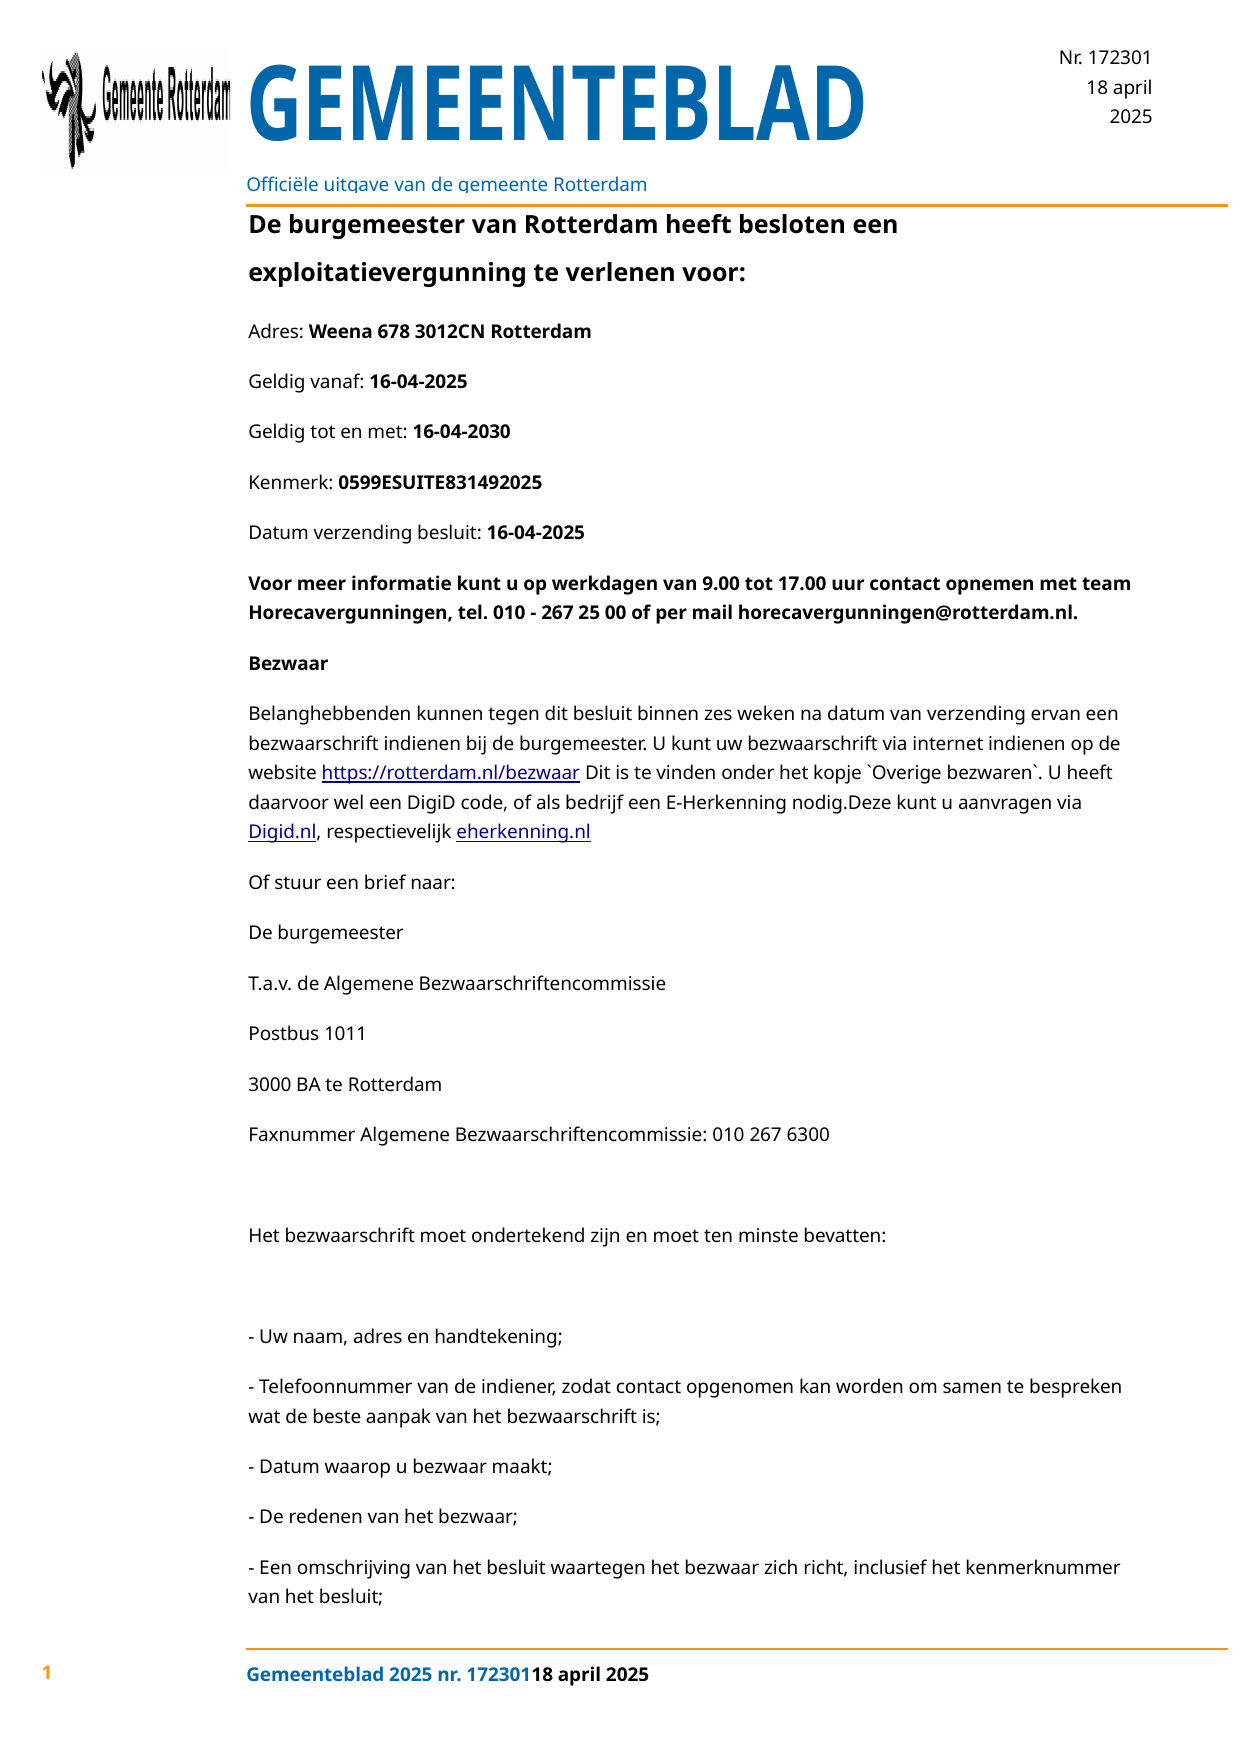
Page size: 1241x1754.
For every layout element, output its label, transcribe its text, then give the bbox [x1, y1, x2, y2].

text Geldig vanaf: 16-04-2025 [248, 368, 1152, 394]
text Het bezwaarschrift moet ondertekend zijn en moet ten minste bevatten: [248, 1222, 1152, 1248]
text Postbus 1011 [248, 1020, 1152, 1046]
text - De redenen van het bezwaar; [248, 1504, 1152, 1529]
text Of stuur een brief naar: [248, 869, 1152, 895]
text Adres: Weena 678 3012CN Rotterdam [248, 318, 1152, 344]
picture [41, 47, 231, 172]
text Faxnummer Algemene Bezwaarschriftencommissie: 010 267 6300 [248, 1121, 1152, 1147]
text - Uw naam, adres en handtekening; [248, 1323, 1152, 1349]
text Kenmerk: 0599ESUITE831492025 [248, 469, 1152, 495]
text Voor meer informatie kunt u op werkdagen van 9.00 tot 17.00 uur contact opnemen met team Horecavergunningen, tel. 010 - 267 25 00 of per mail horecavergunningen@rotterdam.nl. [248, 570, 1152, 625]
text De burgemeester van Rotterdam heeft besloten een exploitatievergunning te verlenen voor: [248, 207, 1152, 288]
text T.a.v. de Algemene Bezwaarschriftencommissie [248, 970, 1152, 996]
text - Een omschrijving van het besluit waartegen het bezwaar zich richt, inclusief het kenmerknummer van het besluit; [248, 1554, 1152, 1609]
text - Telefoonnummer van de indiener, zodat contact opgenomen kan worden om samen te bespreken wat de beste aanpak van het bezwaarschrift is; [248, 1373, 1152, 1429]
text - Datum waarop u bezwaar maakt; [248, 1453, 1152, 1479]
text 3000 BA te Rotterdam [248, 1071, 1152, 1097]
text Belanghebbenden kunnen tegen dit besluit binnen zes weken na datum van verzending ervan een bezwaarschrift indienen bij de burgemeester. U kunt uw bezwaarschrift via internet indienen op de website https://rotterdam.nl/bezwaar Dit is te vinden onder het kopje `Overige bezwaren`. U heeft daarvoor wel een DigiD code, of als bedrijf een E-Herkenning nodig.Deze kunt u aanvragen via Digid.nl, respectievelijk eherkenning.nl [248, 700, 1152, 844]
text Bezwaar [248, 650, 1152, 676]
text De burgemeester [248, 919, 1152, 945]
text Datum verzending besluit: 16-04-2025 [248, 519, 1152, 545]
text Geldig tot en met: 16-04-2030 [248, 419, 1152, 444]
